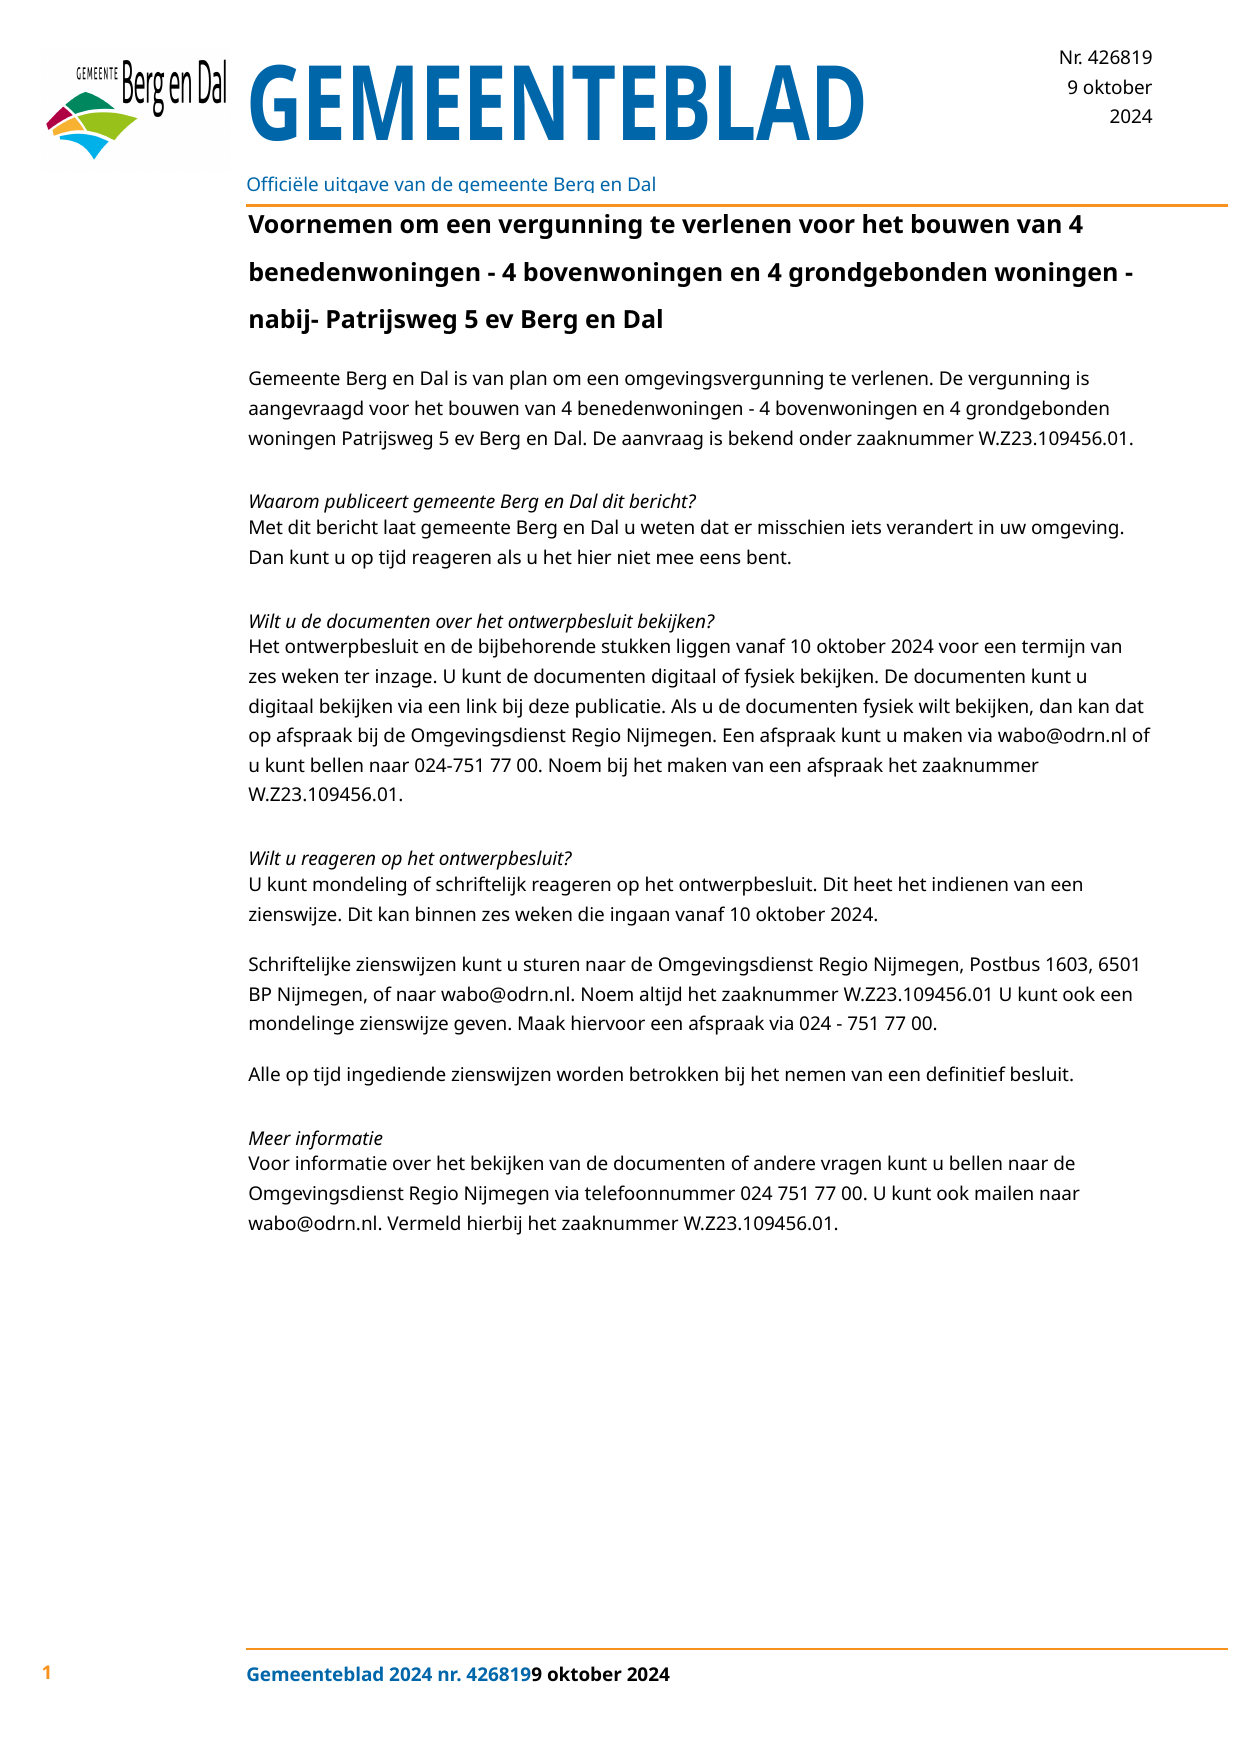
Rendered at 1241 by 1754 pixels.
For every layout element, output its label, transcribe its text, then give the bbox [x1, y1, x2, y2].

picture [41, 47, 231, 172]
text Met dit bericht laat gemeente Berg en Dal u weten dat er misschien iets verandert in uw omgeving. Dan kunt u op tijd reageren als u het hier niet mee eens bent. [248, 514, 1152, 570]
text Het ontwerpbesluit en de bijbehorende stukken liggen vanaf 10 oktober 2024 voor een termijn van zes weken ter inzage. U kunt de documenten digitaal of fysiek bekijken. De documenten kunt u digitaal bekijken via een link bij deze publicatie. Als u de documenten fysiek wilt bekijken, dan kan dat op afspraak bij de Omgevingsdienst Regio Nijmegen. Een afspraak kunt u maken via wabo@odrn.nl of u kunt bellen naar 024-751 77 00. Noem bij het maken van een afspraak het zaaknummer W.Z23.109456.01. [248, 634, 1152, 807]
text Alle op tijd ingediende zienswijzen worden betrokken bij het nemen van een definitief besluit. [248, 1061, 1152, 1087]
text Meer informatie [248, 1125, 1152, 1151]
text Wilt u de documenten over het ontwerpbesluit bekijken? [248, 608, 1152, 634]
text U kunt mondeling of schriftelijk reageren op het ontwerpbesluit. Dit heet het indienen van een zienswijze. Dit kan binnen zes weken die ingaan vanaf 10 oktober 2024. [248, 871, 1152, 927]
text Wilt u reageren op het ontwerpbesluit? [248, 846, 1152, 871]
text Schriftelijke zienswijzen kunt u sturen naar de Omgevingsdienst Regio Nijmegen, Postbus 1603, 6501 BP Nijmegen, of naar wabo@odrn.nl. Noem altijd het zaaknummer W.Z23.109456.01 U kunt ook een mondelinge zienswijze geven. Maak hiervoor een afspraak via 024 - 751 77 00. [248, 951, 1152, 1036]
text Waarom publiceert gemeente Berg en Dal dit bericht? [248, 489, 1152, 514]
text Voornemen om een vergunning te verlenen voor het bouwen van 4 benedenwoningen - 4 bovenwoningen en 4 grondgebonden woningen -nabij- Patrijsweg 5 ev Berg en Dal [248, 207, 1152, 336]
text Gemeente Berg en Dal is van plan om een omgevingsvergunning te verlenen. De vergunning is aangevraagd voor het bouwen van 4 benedenwoningen - 4 bovenwoningen en 4 grondgebonden woningen Patrijsweg 5 ev Berg en Dal. De aanvraag is bekend onder zaaknummer W.Z23.109456.01. [248, 366, 1152, 450]
text Voor informatie over het bekijken van de documenten of andere vragen kunt u bellen naar de Omgevingsdienst Regio Nijmegen via telefoonnummer 024 751 77 00. U kunt ook mailen naar wabo@odrn.nl. Vermeld hierbij het zaaknummer W.Z23.109456.01. [248, 1151, 1152, 1235]
